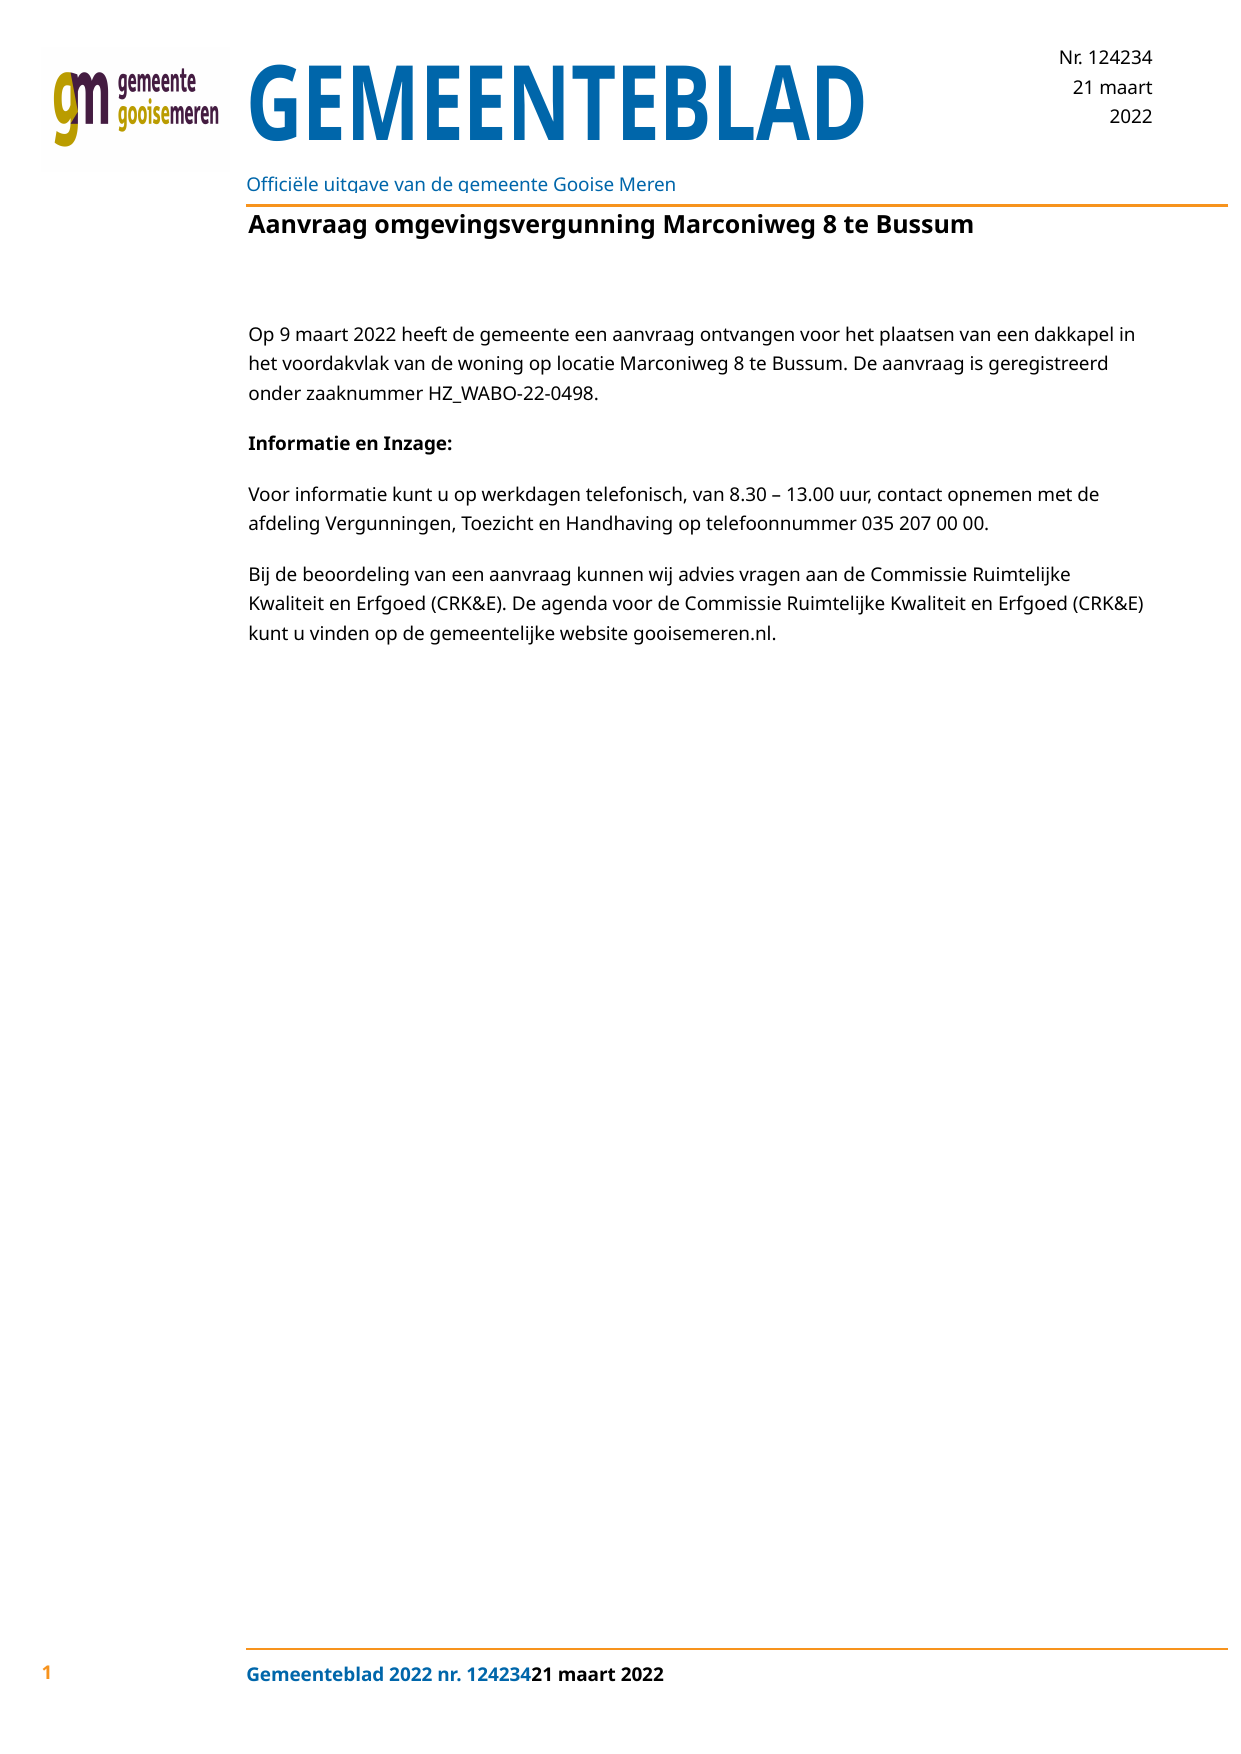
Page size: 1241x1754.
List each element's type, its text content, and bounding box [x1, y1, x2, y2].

text Op 9 maart 2022 heeft de gemeente een aanvraag ontvangen voor het plaatsen van een dakkapel in het voordakvlak van de woning op locatie Marconiweg 8 te Bussum. De aanvraag is geregistreerd onder zaaknummer HZ_WABO-22-0498. [248, 321, 1152, 406]
picture [41, 47, 231, 172]
text Aanvraag omgevingsvergunning Marconiweg 8 te Bussum [248, 207, 1152, 241]
text Voor informatie kunt u op werkdagen telefonisch, van 8.30 – 13.00 uur, contact opnemen met de afdeling Vergunningen, Toezicht en Handhaving op telefoonnummer 035 207 00 00. [248, 481, 1152, 536]
text Informatie en Inzage: [248, 430, 1152, 456]
text Bij de beoordeling van een aanvraag kunnen wij advies vragen aan de Commissie Ruimtelijke Kwaliteit en Erfgoed (CRK&E). De agenda voor de Commissie Ruimtelijke Kwaliteit en Erfgoed (CRK&E) kunt u vinden op de gemeentelijke website gooisemeren.nl. [248, 561, 1152, 646]
